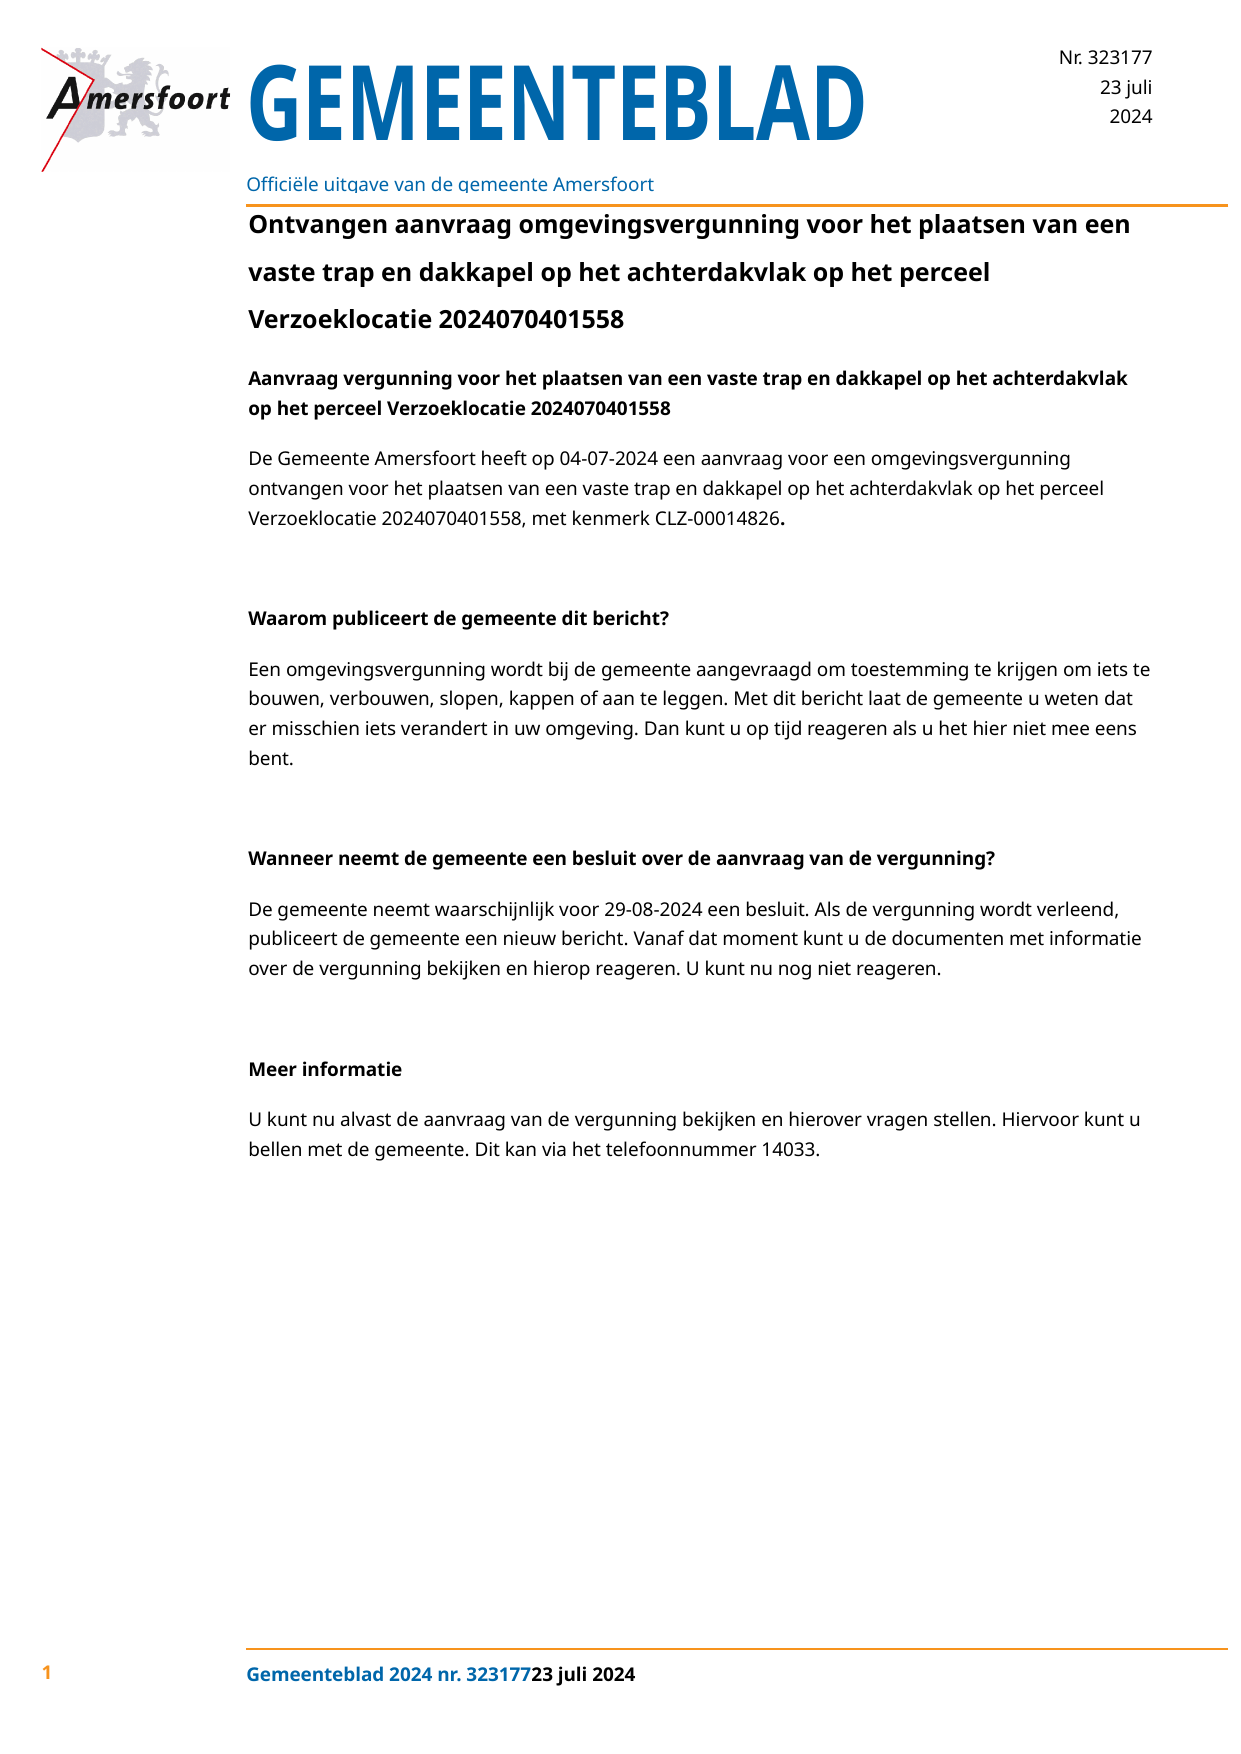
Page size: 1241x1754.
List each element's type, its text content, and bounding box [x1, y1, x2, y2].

text Wanneer neemt de gemeente een besluit over de aanvraag van de vergunning? [248, 846, 1152, 871]
text De Gemeente Amersfoort heeft op 04-07-2024 een aanvraag voor een omgevingsvergunning ontvangen voor het plaatsen van een vaste trap en dakkapel op het achterdakvlak op het perceel Verzoeklocatie 2024070401558, met kenmerk CLZ-00014826. [248, 446, 1152, 530]
text Een omgevingsvergunning wordt bij de gemeente aangevraagd om toestemming te krijgen om iets te bouwen, verbouwen, slopen, kappen of aan te leggen. Met dit bericht laat de gemeente u weten dat er misschien iets verandert in uw omgeving. Dan kunt u op tijd reageren als u het hier niet mee eens bent. [248, 656, 1152, 770]
text Meer informatie [248, 1056, 1152, 1082]
text Aanvraag vergunning voor het plaatsen van een vaste trap en dakkapel op het achterdakvlak op het perceel Verzoeklocatie 2024070401558 [248, 366, 1152, 421]
picture [41, 47, 231, 172]
text De gemeente neemt waarschijnlijk voor 29-08-2024 een besluit. Als de vergunning wordt verleend, publiceert de gemeente een nieuw bericht. Vanaf dat moment kunt u de documenten met informatie over de vergunning bekijken en hierop reageren. U kunt nu nog niet reageren. [248, 896, 1152, 981]
text Waarom publiceert de gemeente dit bericht? [248, 606, 1152, 631]
text Ontvangen aanvraag omgevingsvergunning voor het plaatsen van een vaste trap en dakkapel op het achterdakvlak op het perceel Verzoeklocatie 2024070401558 [248, 207, 1152, 336]
text U kunt nu alvast de aanvraag van de vergunning bekijken en hierover vragen stellen. Hiervoor kunt u bellen met de gemeente. Dit kan via het telefoonnummer 14033. [248, 1106, 1152, 1162]
